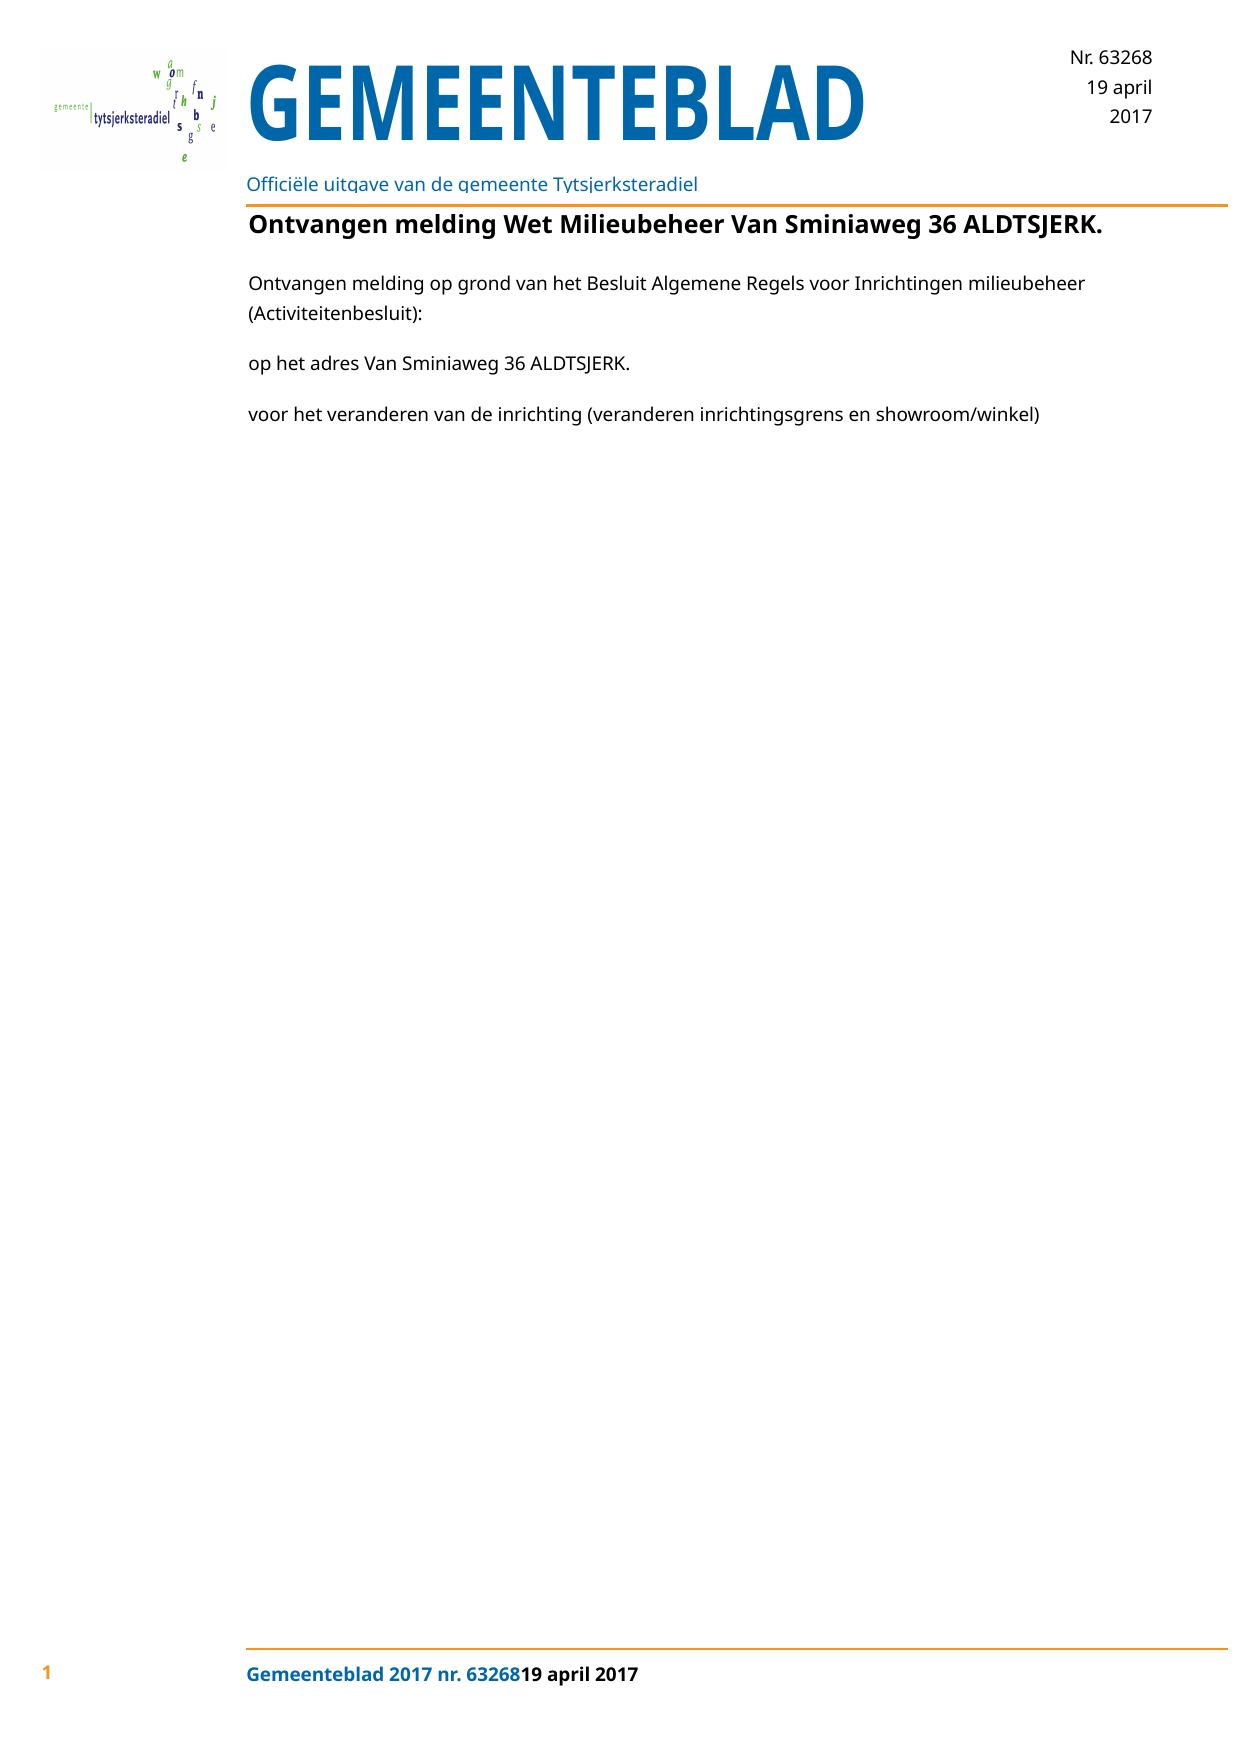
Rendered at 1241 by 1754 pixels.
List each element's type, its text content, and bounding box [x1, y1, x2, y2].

text voor het veranderen van de inrichting (veranderen inrichtingsgrens en showroom/winkel) [248, 401, 1152, 426]
text Ontvangen melding op grond van het Besluit Algemene Regels voor Inrichtingen milieubeheer (Activiteitenbesluit): [248, 270, 1152, 326]
text op het adres Van Sminiaweg 36 ALDTSJERK. [248, 350, 1152, 376]
picture [41, 47, 231, 172]
text Ontvangen melding Wet Milieubeheer Van Sminiaweg 36 ALDTSJERK. [248, 207, 1152, 241]
